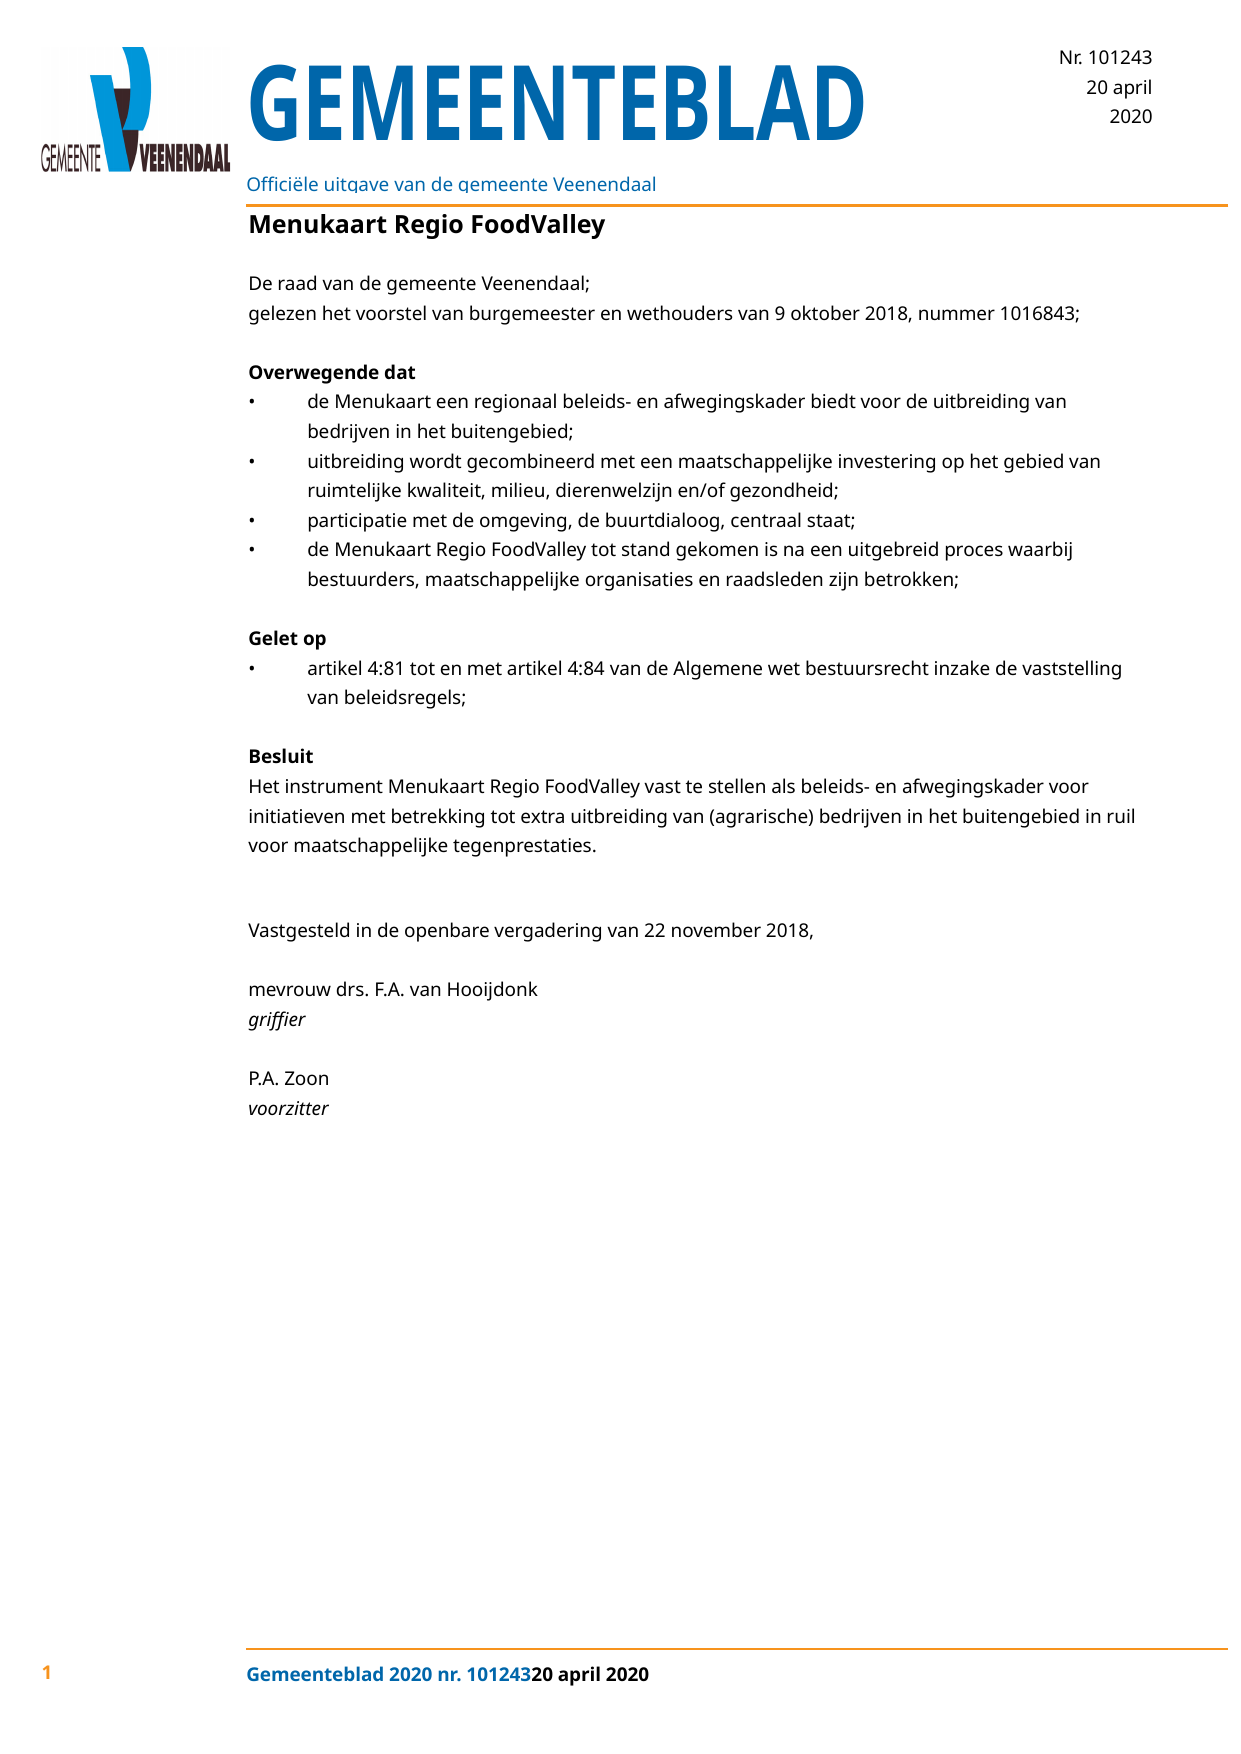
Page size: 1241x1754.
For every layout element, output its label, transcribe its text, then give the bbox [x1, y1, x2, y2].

picture [123, 47, 231, 172]
list de Menukaart Regio FoodValley tot stand gekomen is na een uitgebreid proces waarbij bestuurders, maatschappelijke organisaties en raadsleden zijn betrokken; [248, 537, 1152, 592]
text P.A. Zoon [248, 1065, 1152, 1091]
text Besluit [248, 744, 1152, 769]
list uitbreiding wordt gecombineerd met een maatschappelijke investering op het gebied van ruimtelijke kwaliteit, milieu, dierenwelzijn en/of gezondheid; [248, 448, 1152, 503]
text griffier [248, 1006, 1152, 1032]
picture [41, 47, 130, 172]
list de Menukaart een regionaal beleids- en afwegingskader biedt voor de uitbreiding van bedrijven in het buitengebied; [248, 389, 1152, 444]
text mevrouw drs. F.A. van Hooijdonk [248, 976, 1152, 1002]
list artikel 4:81 tot en met artikel 4:84 van de Algemene wet bestuursrecht inzake de vaststelling van beleidsregels; [248, 655, 1152, 710]
text Het instrument Menukaart Regio FoodValley vast te stellen als beleids- en afwegingskader voor initiatieven met betrekking tot extra uitbreiding van (agrarische) bedrijven in het buitengebied in ruil voor maatschappelijke tegenprestaties. [248, 773, 1152, 858]
text Gelet op [248, 625, 1152, 651]
text Overwegende dat [248, 359, 1152, 385]
text gelezen het voorstel van burgemeester en wethouders van 9 oktober 2018, nummer 1016843; [248, 300, 1152, 326]
text Menukaart Regio FoodValley [248, 207, 1152, 241]
list participatie met de omgeving, de buurtdialoog, centraal staat; [248, 507, 1152, 533]
text Vastgesteld in de openbare vergadering van 22 november 2018, [248, 917, 1152, 943]
text De raad van de gemeente Veenendaal; [248, 270, 1152, 296]
text voorzitter [248, 1095, 1152, 1121]
